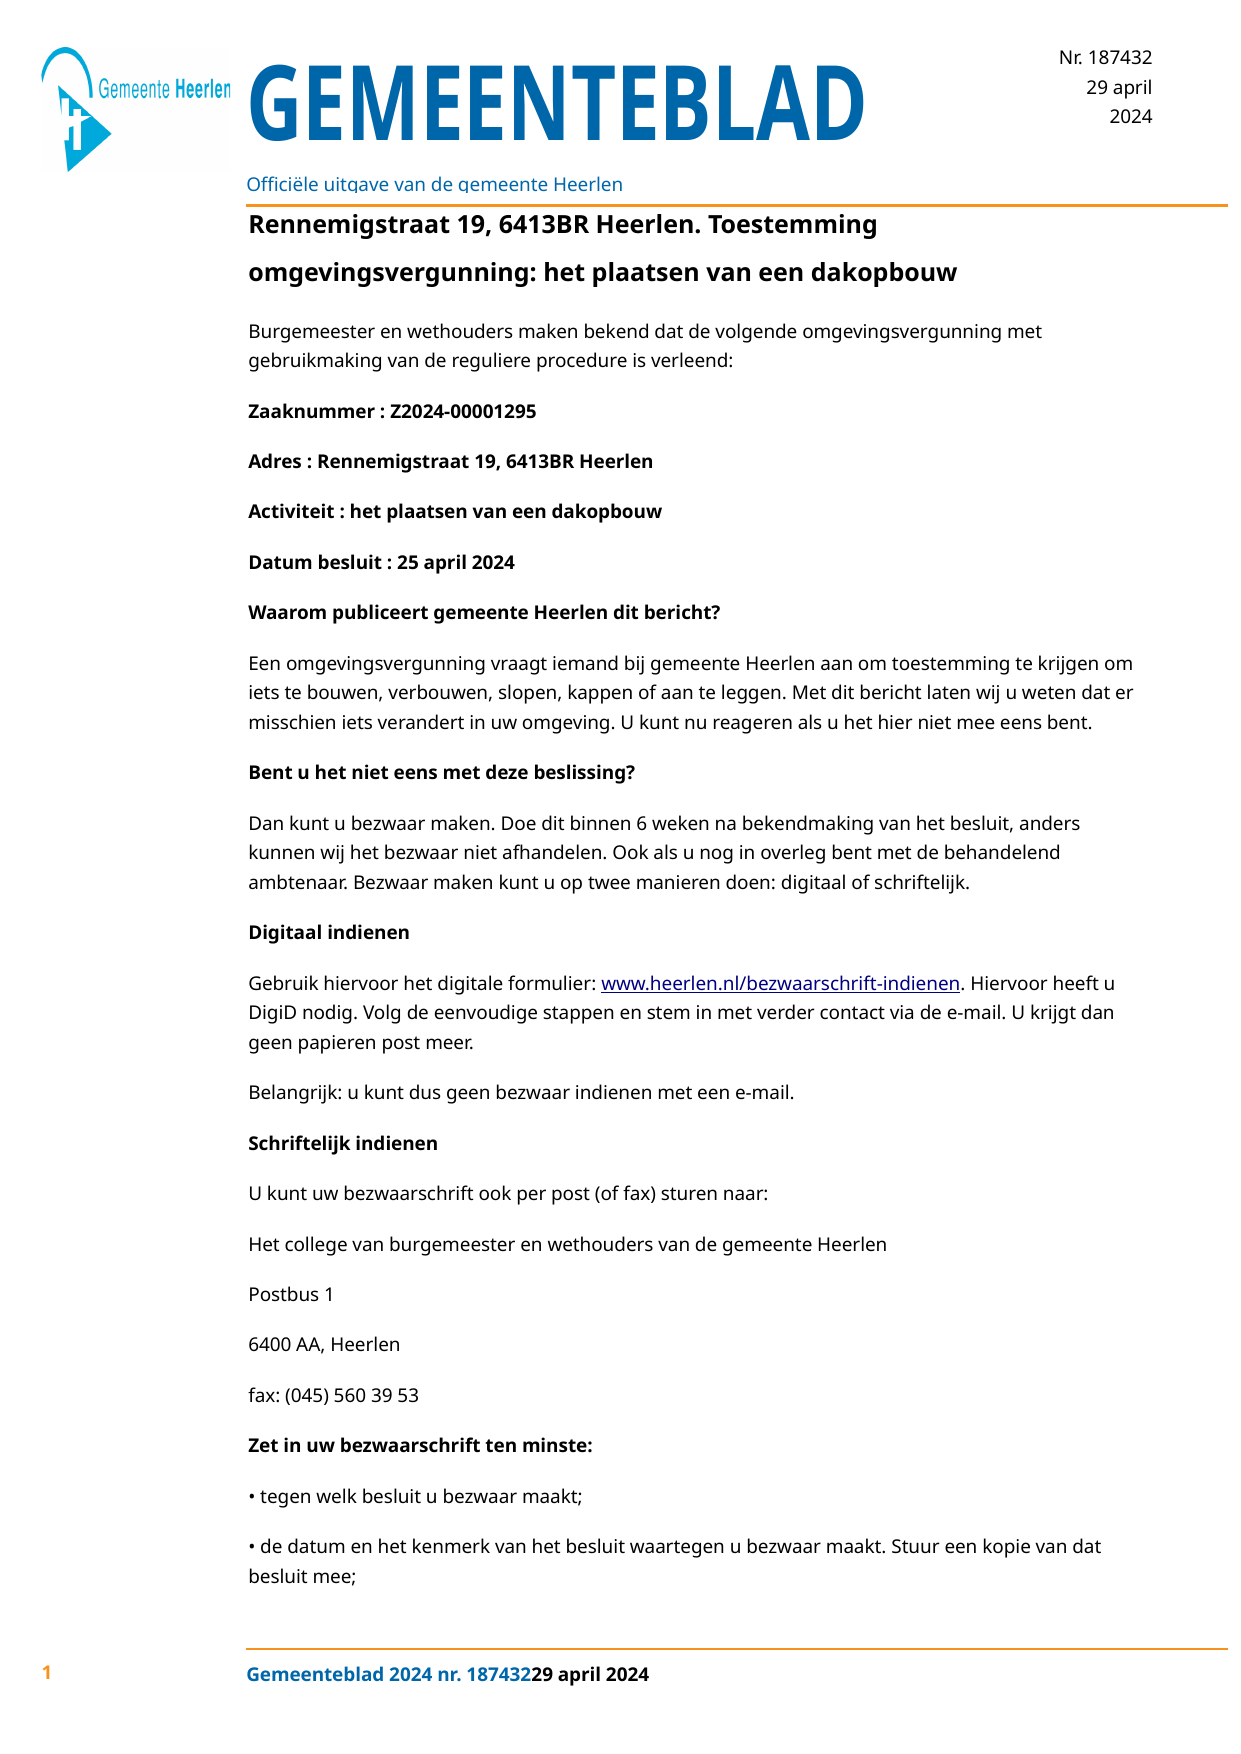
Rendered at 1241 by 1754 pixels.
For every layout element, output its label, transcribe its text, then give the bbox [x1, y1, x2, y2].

text 6400 AA, Heerlen [248, 1332, 1152, 1357]
text Zaaknummer : Z2024-00001295 [248, 398, 1152, 424]
text Postbus 1 [248, 1281, 1152, 1307]
text Datum besluit : 25 april 2024 [248, 549, 1152, 575]
picture [41, 47, 59, 70]
text fax: (045) 560 39 53 [248, 1382, 1152, 1408]
text Het college van burgemeester en wethouders van de gemeente Heerlen [248, 1231, 1152, 1257]
text Een omgevingsvergunning vraagt iemand bij gemeente Heerlen aan om toestemming te krijgen om iets te bouwen, verbouwen, slopen, kappen of aan te leggen. Met dit bericht laten wij u weten dat er misschien iets verandert in uw omgeving. U kunt nu reageren als u het hier niet mee eens bent. [248, 650, 1152, 735]
text • tegen welk besluit u bezwaar maakt; [248, 1483, 1152, 1509]
text • de datum en het kenmerk van het besluit waartegen u bezwaar maakt. Stuur een kopie van dat besluit mee; [248, 1533, 1152, 1589]
text Zet in uw bezwaarschrift ten minste: [248, 1432, 1152, 1458]
text Burgemeester en wethouders maken bekend dat de volgende omgevingsvergunning met gebruikmaking van de reguliere procedure is verleend: [248, 318, 1152, 373]
text Bent u het niet eens met deze beslissing? [248, 759, 1152, 785]
text Activiteit : het plaatsen van een dakopbouw [248, 499, 1152, 524]
text Gebruik hiervoor het digitale formulier: www.heerlen.nl/bezwaarschrift-indienen. Hiervoor heeft u DigiD nodig. Volg de eenvoudige stappen en stem in met verder contact via de e-mail. U krijgt dan geen papieren post meer. [248, 970, 1152, 1055]
text Belangrijk: u kunt dus geen bezwaar indienen met een e-mail. [248, 1079, 1152, 1105]
text Dan kunt u bezwaar maken. Doe dit binnen 6 weken na bekendmaking van het besluit, anders kunnen wij het bezwaar niet afhandelen. Ook als u nog in overleg bent met de behandelend ambtenaar. Bezwaar maken kunt u op twee manieren doen: digitaal of schriftelijk. [248, 810, 1152, 895]
text Adres : Rennemigstraat 19, 6413BR Heerlen [248, 448, 1152, 474]
text Schriftelijk indienen [248, 1130, 1152, 1156]
text Waarom publiceert gemeente Heerlen dit bericht? [248, 599, 1152, 625]
text U kunt uw bezwaarschrift ook per post (of fax) sturen naar: [248, 1180, 1152, 1206]
picture [41, 47, 231, 172]
text Digitaal indienen [248, 919, 1152, 945]
text Rennemigstraat 19, 6413BR Heerlen. Toestemming omgevingsvergunning: het plaatsen van een dakopbouw [248, 207, 1152, 288]
